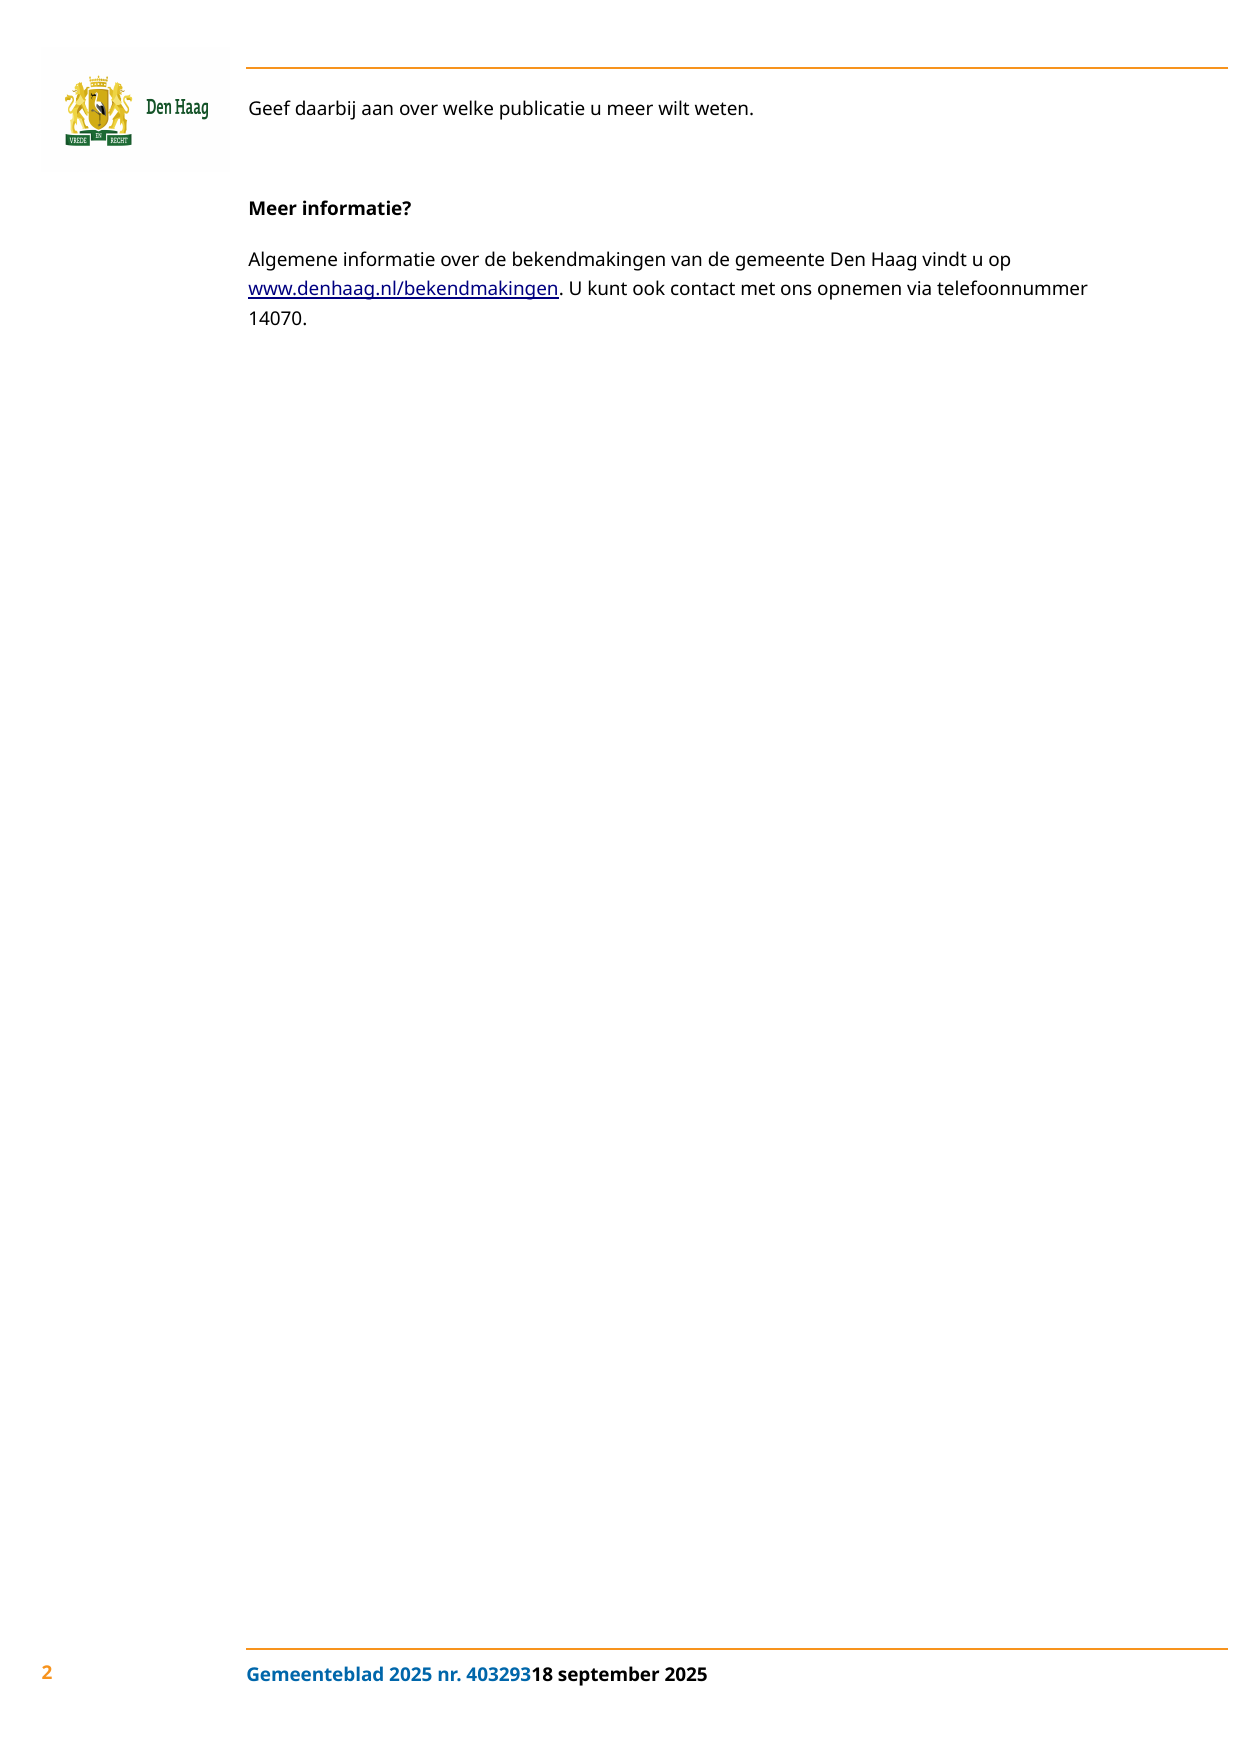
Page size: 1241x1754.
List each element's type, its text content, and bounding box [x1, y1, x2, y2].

picture [41, 47, 231, 172]
text Algemene informatie over de bekendmakingen van de gemeente Den Haag vindt u op www.denhaag.nl/bekendmakingen. U kunt ook contact met ons opnemen via telefoonnummer 14070. [248, 246, 1152, 331]
text Geef daarbij aan over welke publicatie u meer wilt weten. [248, 95, 1152, 121]
text Meer informatie? [248, 196, 1152, 221]
